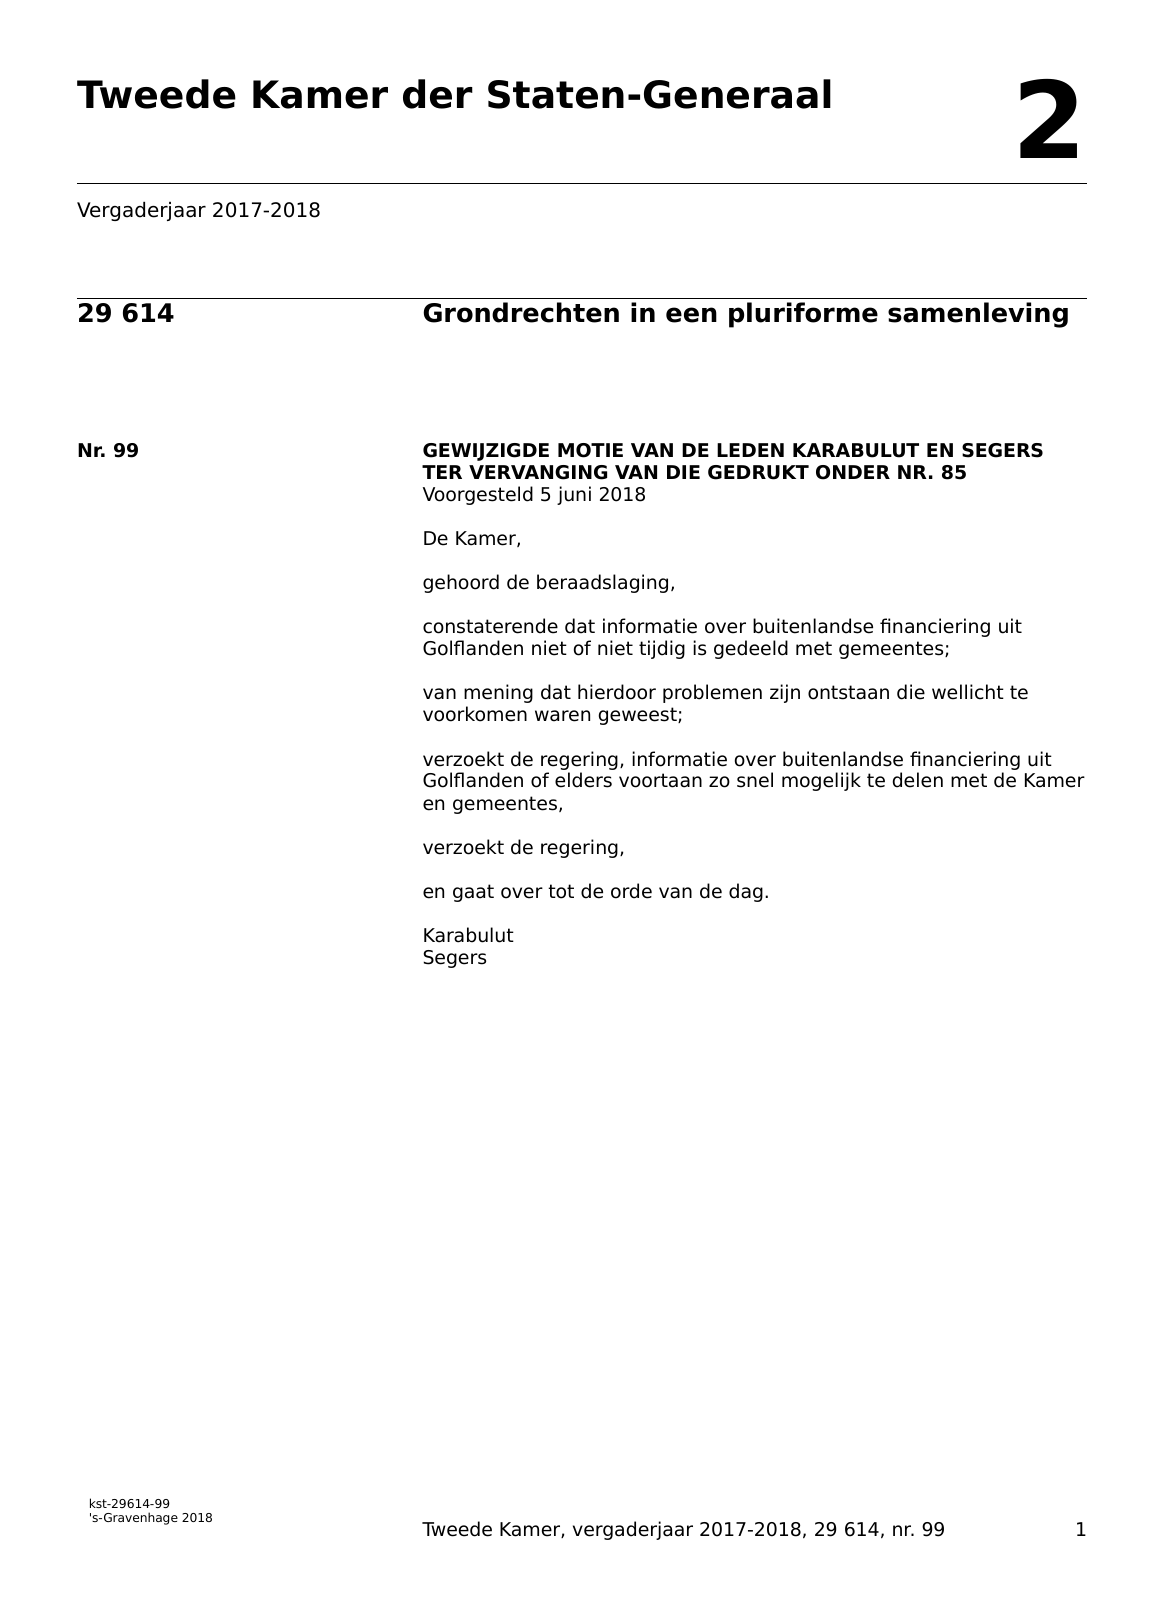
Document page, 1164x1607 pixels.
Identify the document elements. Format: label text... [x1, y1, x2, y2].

text Segers [422, 947, 1087, 969]
table_cell Vergaderjaar 2017-2018 [77, 184, 1087, 298]
table_header 2 [886, 59, 1087, 183]
text en gaat over tot de orde van de dag. [422, 881, 1087, 903]
text constaterende dat informatie over buitenlandse financiering uit Golflanden niet of niet tijdig is gedeeld met gemeentes; [422, 616, 1087, 660]
subtitle Nr. 99 GEWIJZIGDE MOTIE VAN DE LEDEN KARABULUT EN SEGERS TER VERVANGING VAN DIE GEDRUKT ONDER NR. 85 [77, 440, 1087, 484]
text verzoekt de regering, [422, 837, 1087, 858]
table_header Tweede Kamer der Staten-Generaal [77, 59, 886, 183]
text Voorgesteld 5 juni 2018 [422, 484, 1087, 506]
text van mening dat hierdoor problemen zijn ontstaan die wellicht te voorkomen waren geweest; [422, 682, 1087, 726]
text verzoekt de regering, informatie over buitenlandse financiering uit Golflanden of elders voortaan zo snel mogelijk te delen met de Kamer en gemeentes, [422, 748, 1087, 814]
subtitle 29 614 Grondrechten in een pluriforme samenleving [77, 299, 1087, 329]
text De Kamer, [422, 528, 1087, 550]
text kst-29614-99 [88, 1497, 323, 1511]
text gehoord de beraadslaging, [422, 572, 1087, 594]
text 's-Gravenhage 2018 [88, 1511, 323, 1525]
text Karabulut [422, 925, 1087, 947]
